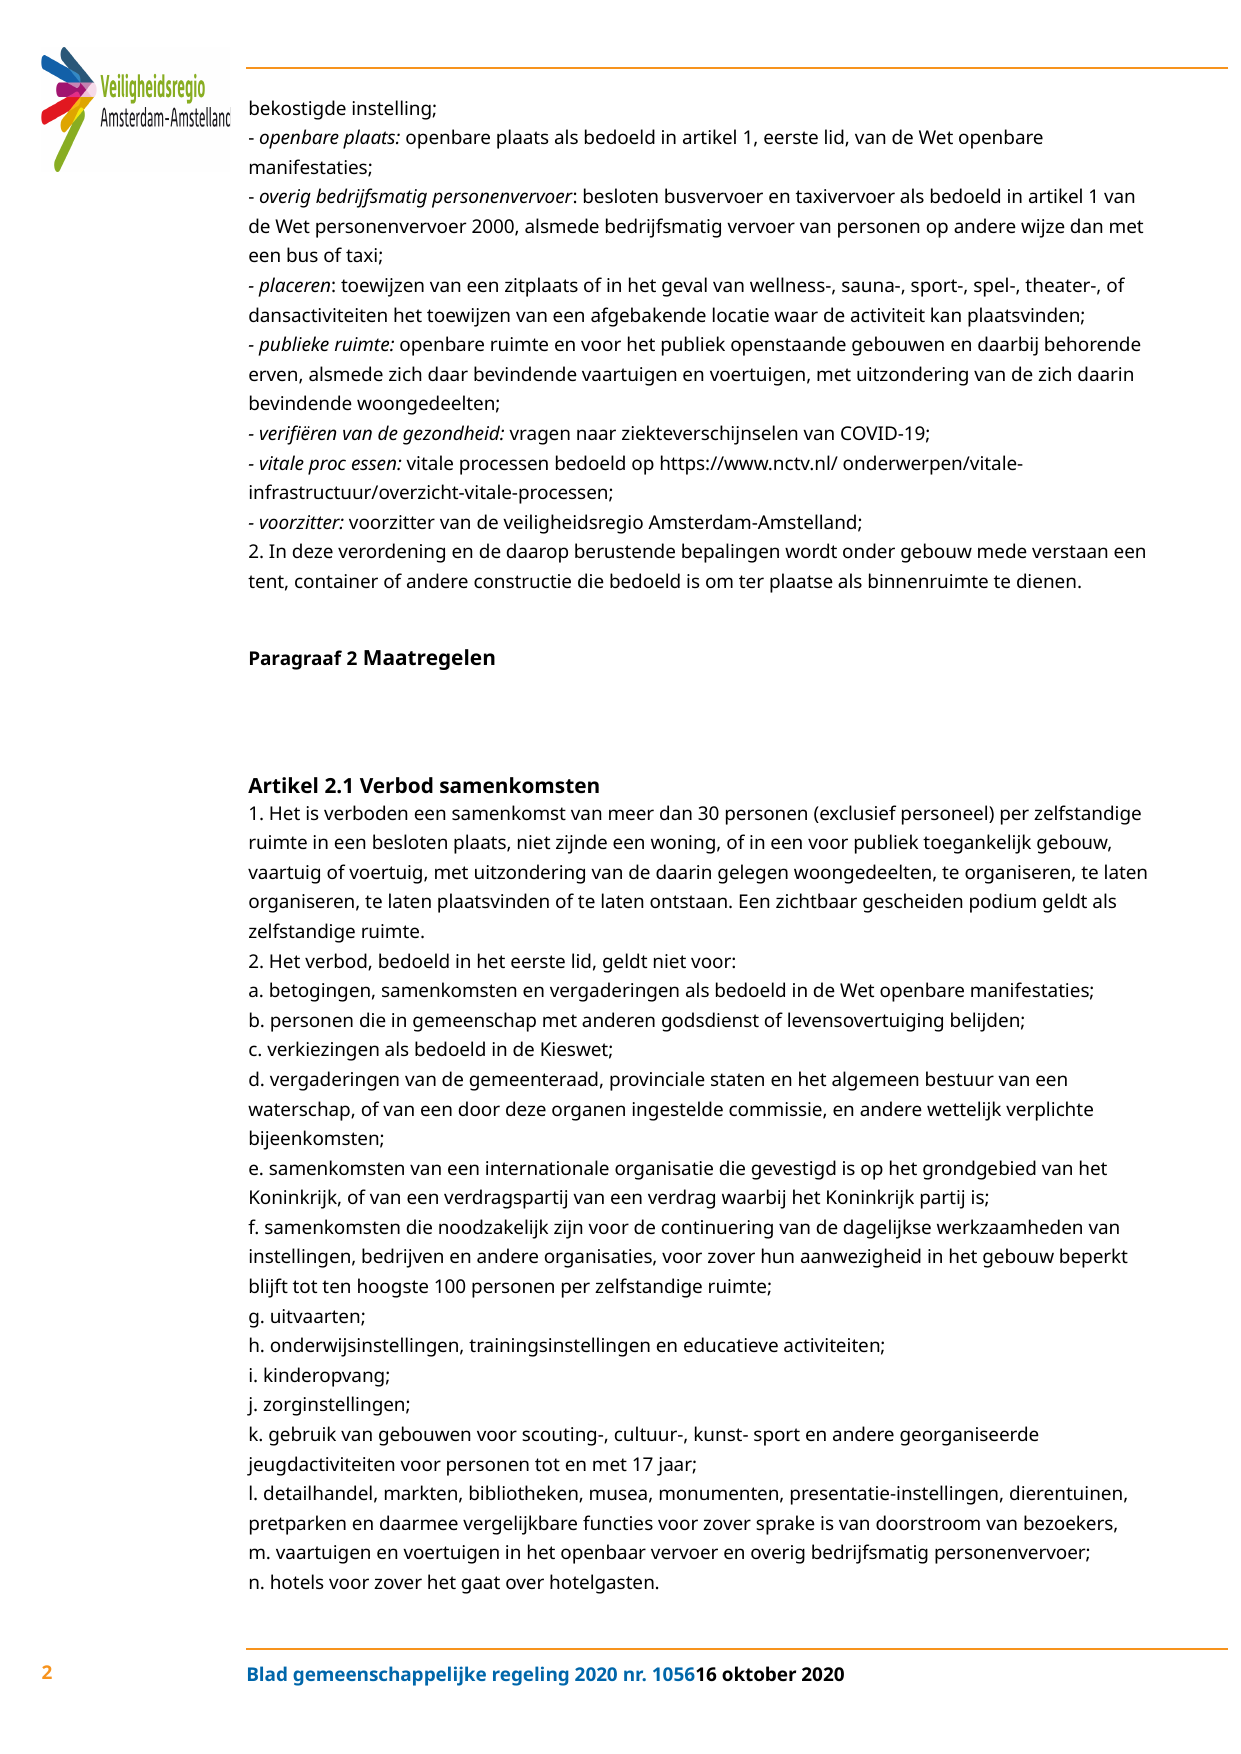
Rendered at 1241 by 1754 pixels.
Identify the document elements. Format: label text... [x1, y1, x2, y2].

text - vitale proc essen: vitale processen bedoeld op https://www.nctv.nl/ onderwerpen/vitale-infrastructuur/overzicht-vitale-processen; [248, 450, 1152, 505]
text 2. In deze verordening en de daarop berustende bepalingen wordt onder gebouw mede verstaan een tent, container of andere constructie die bedoeld is om ter plaatse als binnenruimte te dienen. [248, 538, 1152, 594]
text g. uitvaarten; [248, 1303, 1152, 1328]
text j. zorginstellingen; [248, 1392, 1152, 1417]
text - verifiëren van de gezondheid: vragen naar ziekteverschijnselen van COVID-19; [248, 420, 1152, 446]
text Paragraaf 2 Maatregelen [248, 643, 1152, 672]
text - publieke ruimte: openbare ruimte en voor het publiek openstaande gebouwen en daarbij behorende erven, alsmede zich daar bevindende vaartuigen en voertuigen, met uitzondering van de zich daarin bevindende woongedeelten; [248, 331, 1152, 416]
text - overig bedrijfsmatig personenvervoer: besloten busvervoer en taxivervoer als bedoeld in artikel 1 van de Wet personenvervoer 2000, alsmede bedrijfsmatig vervoer van personen op andere wijze dan met een bus of taxi; [248, 183, 1152, 268]
text c. verkiezingen als bedoeld in de Kieswet; [248, 1037, 1152, 1062]
text n. hotels voor zover het gaat over hotelgasten. [248, 1569, 1152, 1595]
text 2. Het verbod, bedoeld in het eerste lid, geldt niet voor: [248, 948, 1152, 973]
text a. betogingen, samenkomsten en vergaderingen als bedoeld in de Wet openbare manifestaties; [248, 977, 1152, 1003]
text b. personen die in gemeenschap met anderen godsdienst of levensovertuiging belijden; [248, 1007, 1152, 1033]
text k. gebruik van gebouwen voor scouting-, cultuur-, kunst- sport en andere georganiseerde jeugdactiviteiten voor personen tot en met 17 jaar; [248, 1421, 1152, 1476]
text Artikel 2.1 Verbod samenkomsten [248, 771, 1152, 800]
text h. onderwijsinstellingen, trainingsinstellingen en educatieve activiteiten; [248, 1332, 1152, 1358]
text 1. Het is verboden een samenkomst van meer dan 30 personen (exclusief personeel) per zelfstandige ruimte in een besloten plaats, niet zijnde een woning, of in een voor publiek toegankelijk gebouw, vaartuig of voertuig, met uitzondering van de daarin gelegen woongedeelten, te organiseren, te laten organiseren, te laten plaatsvinden of te laten ontstaan. Een zichtbaar gescheiden podium geldt als zelfstandige ruimte. [248, 800, 1152, 944]
text - voorzitter: voorzitter van de veiligheidsregio Amsterdam-Amstelland; [248, 509, 1152, 535]
text f. samenkomsten die noodzakelijk zijn voor de continuering van de dagelijkse werkzaamheden van instellingen, bedrijven en andere organisaties, voor zover hun aanwezigheid in het gebouw beperkt blijft tot ten hoogste 100 personen per zelfstandige ruimte; [248, 1214, 1152, 1299]
text i. kinderopvang; [248, 1362, 1152, 1388]
text - openbare plaats: openbare plaats als bedoeld in artikel 1, eerste lid, van de Wet openbare manifestaties; [248, 124, 1152, 180]
text l. detailhandel, markten, bibliotheken, musea, monumenten, presentatie-instellingen, dierentuinen, pretparken en daarmee vergelijkbare functies voor zover sprake is van doorstroom van bezoekers, [248, 1480, 1152, 1536]
text d. vergaderingen van de gemeenteraad, provinciale staten en het algemeen bestuur van een waterschap, of van een door deze organen ingestelde commissie, en andere wettelijk verplichte bijeenkomsten; [248, 1066, 1152, 1151]
text bekostigde instelling; [248, 95, 1152, 121]
text m. vaartuigen en voertuigen in het openbaar vervoer en overig bedrijfsmatig personenvervoer; [248, 1539, 1152, 1565]
text e. samenkomsten van een internationale organisatie die gevestigd is op het grondgebied van het Koninkrijk, of van een verdragspartij van een verdrag waarbij het Koninkrijk partij is; [248, 1155, 1152, 1210]
text - placeren: toewijzen van een zitplaats of in het geval van wellness-, sauna-, sport-, spel-, theater-, of dansactiviteiten het toewijzen van een afgebakende locatie waar de activiteit kan plaatsvinden; [248, 272, 1152, 328]
picture [41, 47, 231, 172]
